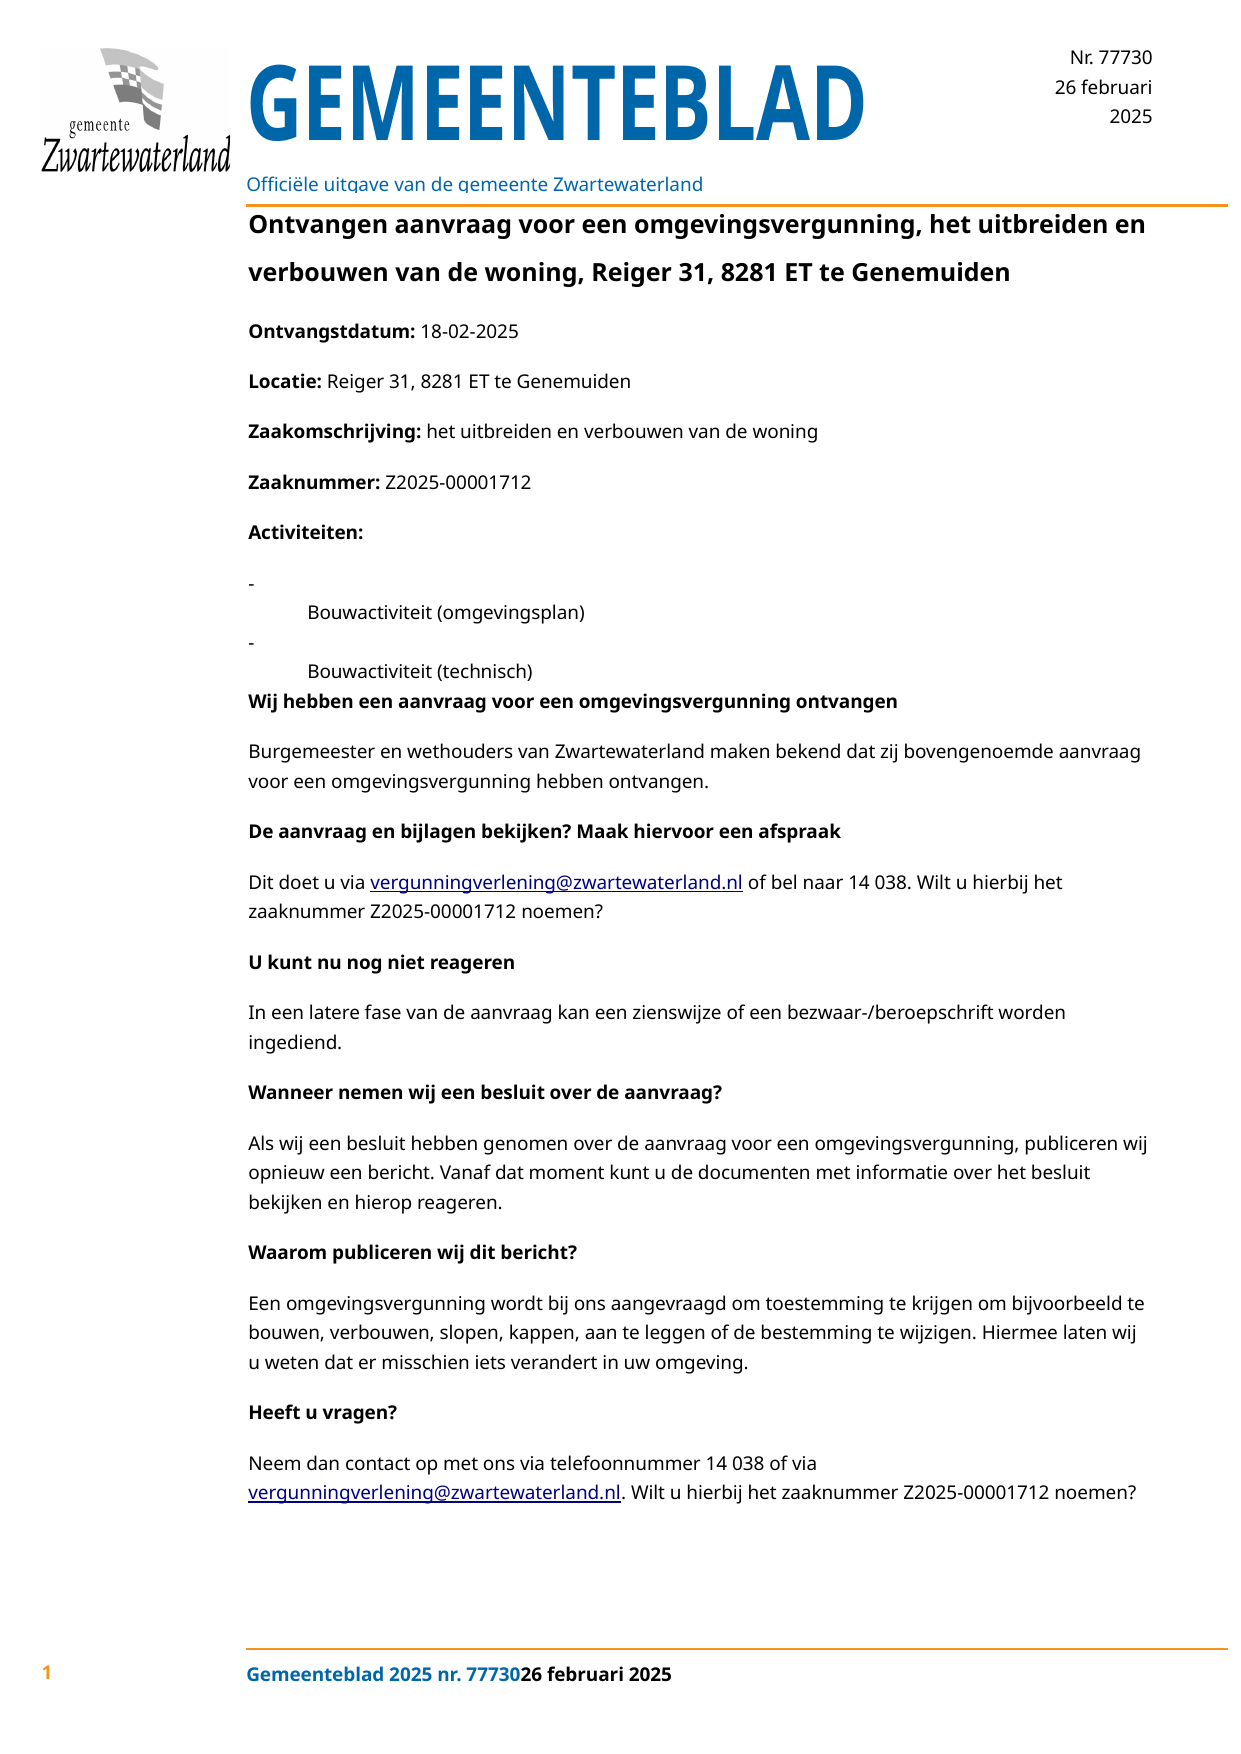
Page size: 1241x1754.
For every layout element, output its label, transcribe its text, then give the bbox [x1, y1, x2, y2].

text Neem dan contact op met ons via telefoonnummer 14 038 of via vergunningverlening@zwartewaterland.nl. Wilt u hierbij het zaaknummer Z2025-00001712 noemen? [248, 1450, 1152, 1505]
text De aanvraag en bijlagen bekijken? Maak hiervoor een afspraak [248, 819, 1152, 844]
text Ontvangstdatum: 18-02-2025 [248, 318, 1152, 344]
text In een latere fase van de aanvraag kan een zienswijze of een bezwaar-/beroepschrift worden ingediend. [248, 999, 1152, 1055]
text Ontvangen aanvraag voor een omgevingsvergunning, het uitbreiden en verbouwen van de woning, Reiger 31, 8281 ET te Genemuiden [248, 207, 1152, 288]
text Zaaknummer: Z2025-00001712 [248, 469, 1152, 495]
list Bouwactiviteit (omgevingsplan) [248, 599, 1152, 625]
text Activiteiten: [248, 519, 1152, 545]
list Bouwactiviteit (technisch) [248, 659, 1152, 684]
text Locatie: Reiger 31, 8281 ET te Genemuiden [248, 368, 1152, 394]
text Waarom publiceren wij dit bericht? [248, 1239, 1152, 1265]
text Als wij een besluit hebben genomen over de aanvraag voor een omgevingsvergunning, publiceren wij opnieuw een bericht. Vanaf dat moment kunt u de documenten met informatie over het besluit bekijken en hierop reageren. [248, 1130, 1152, 1215]
text Heeft u vragen? [248, 1399, 1152, 1425]
text U kunt nu nog niet reageren [248, 949, 1152, 975]
picture [41, 47, 231, 172]
text Zaakomschrijving: het uitbreiden en verbouwen van de woning [248, 419, 1152, 444]
text Wanneer nemen wij een besluit over de aanvraag? [248, 1079, 1152, 1105]
text Een omgevingsvergunning wordt bij ons aangevraagd om toestemming te krijgen om bijvoorbeeld te bouwen, verbouwen, slopen, kappen, aan te leggen of de bestemming te wijzigen. Hiermee laten wij u weten dat er misschien iets verandert in uw omgeving. [248, 1290, 1152, 1375]
text Dit doet u via vergunningverlening@zwartewaterland.nl of bel naar 14 038. Wilt u hierbij het zaaknummer Z2025-00001712 noemen? [248, 869, 1152, 924]
text Wij hebben een aanvraag voor een omgevingsvergunning ontvangen [248, 688, 1152, 714]
text Burgemeester en wethouders van Zwartewaterland maken bekend dat zij bovengenoemde aanvraag voor een omgevingsvergunning hebben ontvangen. [248, 739, 1152, 794]
